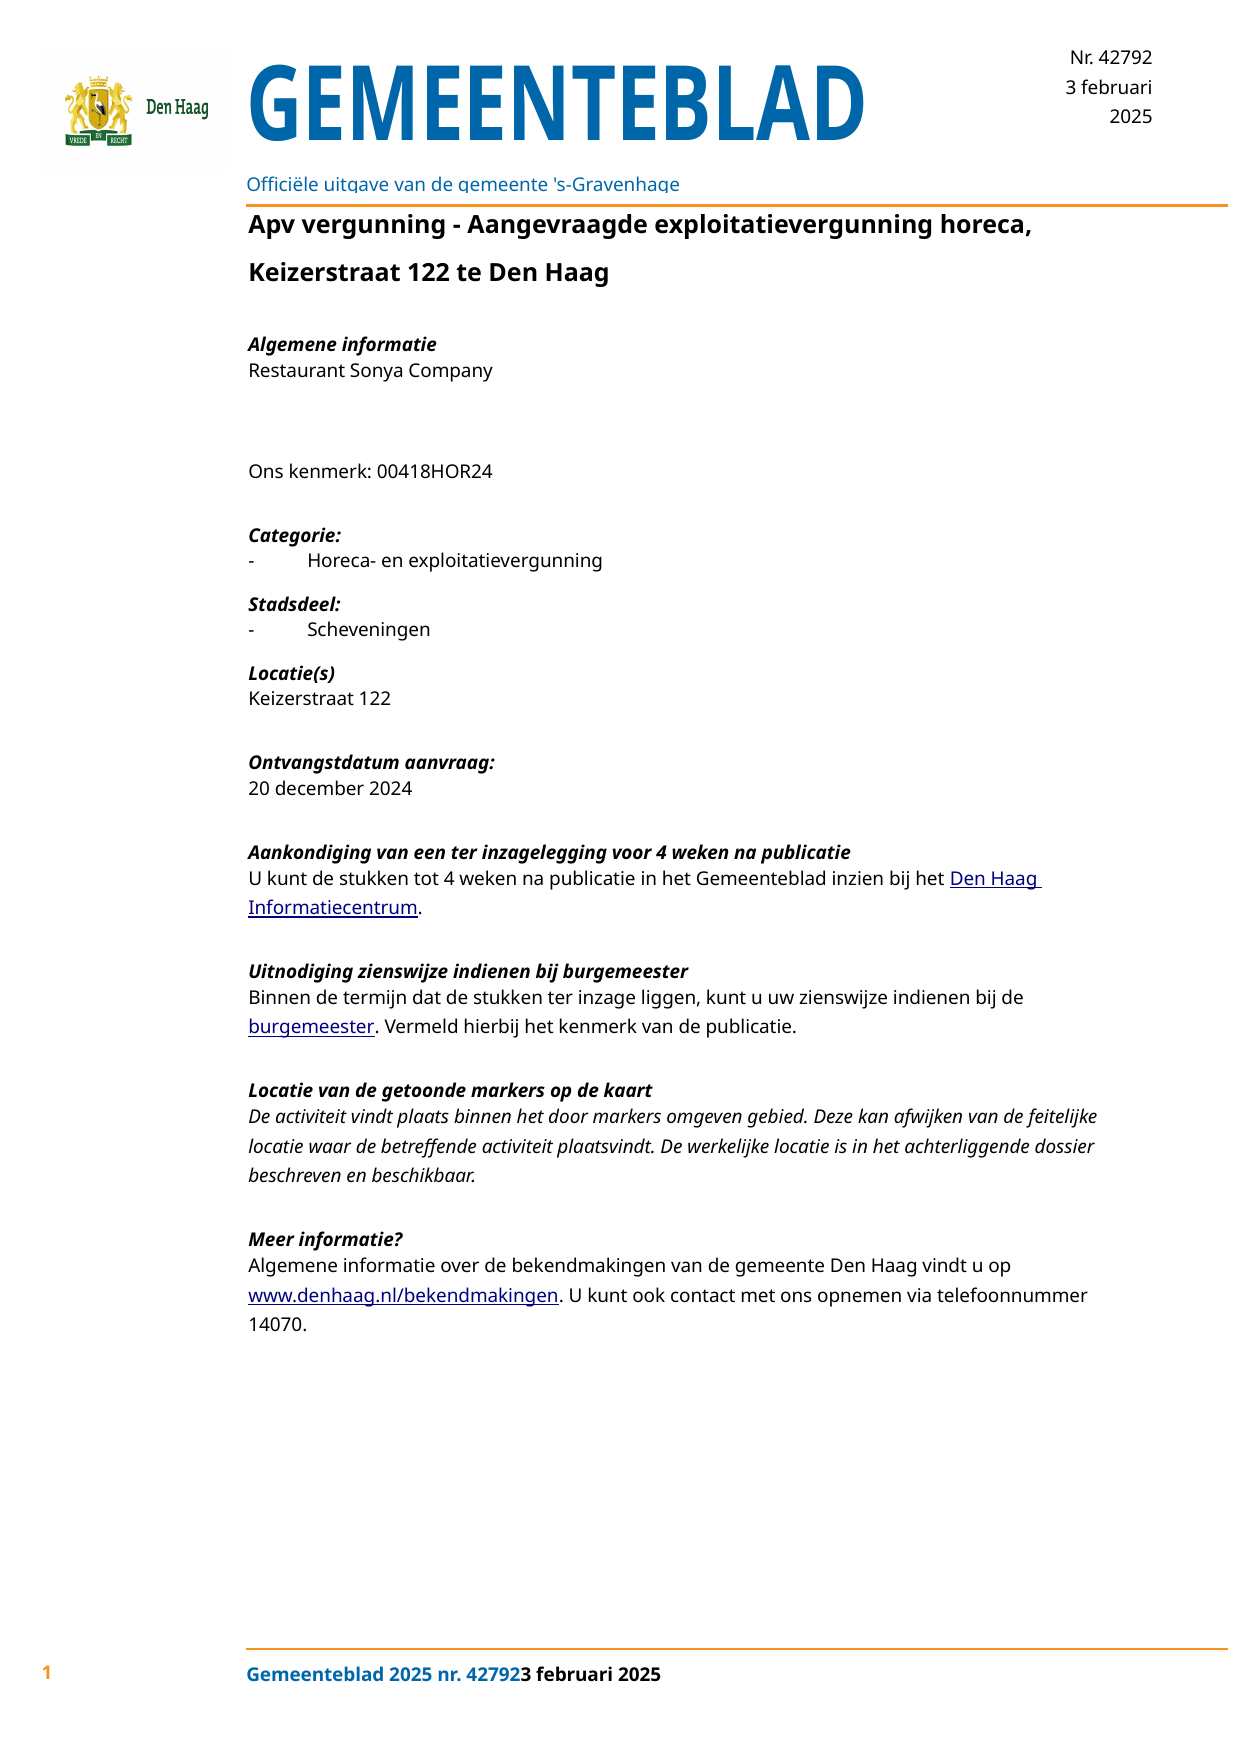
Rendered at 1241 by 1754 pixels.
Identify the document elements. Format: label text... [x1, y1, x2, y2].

text Stadsdeel: [248, 591, 1152, 617]
text Uitnodiging zienswijze indienen bij burgemeester [248, 958, 1152, 984]
text Meer informatie? [248, 1226, 1152, 1252]
text Locatie(s) [248, 660, 1152, 685]
text 20 december 2024 [248, 775, 1152, 801]
text Restaurant Sonya Company [248, 357, 1152, 383]
text Ontvangstdatum aanvraag: [248, 749, 1152, 775]
text De activiteit vindt plaats binnen het door markers omgeven gebied. Deze kan afwijken van de feitelijke locatie waar de betreffende activiteit plaatsvindt. De werkelijke locatie is in het achterliggende dossier beschreven en beschikbaar. [248, 1103, 1152, 1188]
text Algemene informatie over de bekendmakingen van de gemeente Den Haag vindt u op www.denhaag.nl/bekendmakingen. U kunt ook contact met ons opnemen via telefoonnummer 14070. [248, 1252, 1152, 1337]
text Aankondiging van een ter inzagelegging voor 4 weken na publicatie [248, 839, 1152, 865]
list Scheveningen [248, 617, 1152, 642]
text Algemene informatie [248, 331, 1152, 357]
list Horeca- en exploitatievergunning [248, 548, 1152, 573]
text Keizerstraat 122 [248, 685, 1152, 711]
text Apv vergunning - Aangevraagde exploitatievergunning horeca, Keizerstraat 122 te Den Haag [248, 207, 1152, 288]
text Ons kenmerk: 00418HOR24 [248, 458, 1152, 484]
text Categorie: [248, 522, 1152, 548]
text Locatie van de getoonde markers op de kaart [248, 1078, 1152, 1103]
picture [41, 47, 231, 172]
text Binnen de termijn dat de stukken ter inzage liggen, kunt u uw zienswijze indienen bij de burgemeester. Vermeld hierbij het kenmerk van de publicatie. [248, 984, 1152, 1039]
text U kunt de stukken tot 4 weken na publicatie in het Gemeenteblad inzien bij het Den Haag Informatiecentrum. [248, 865, 1152, 920]
